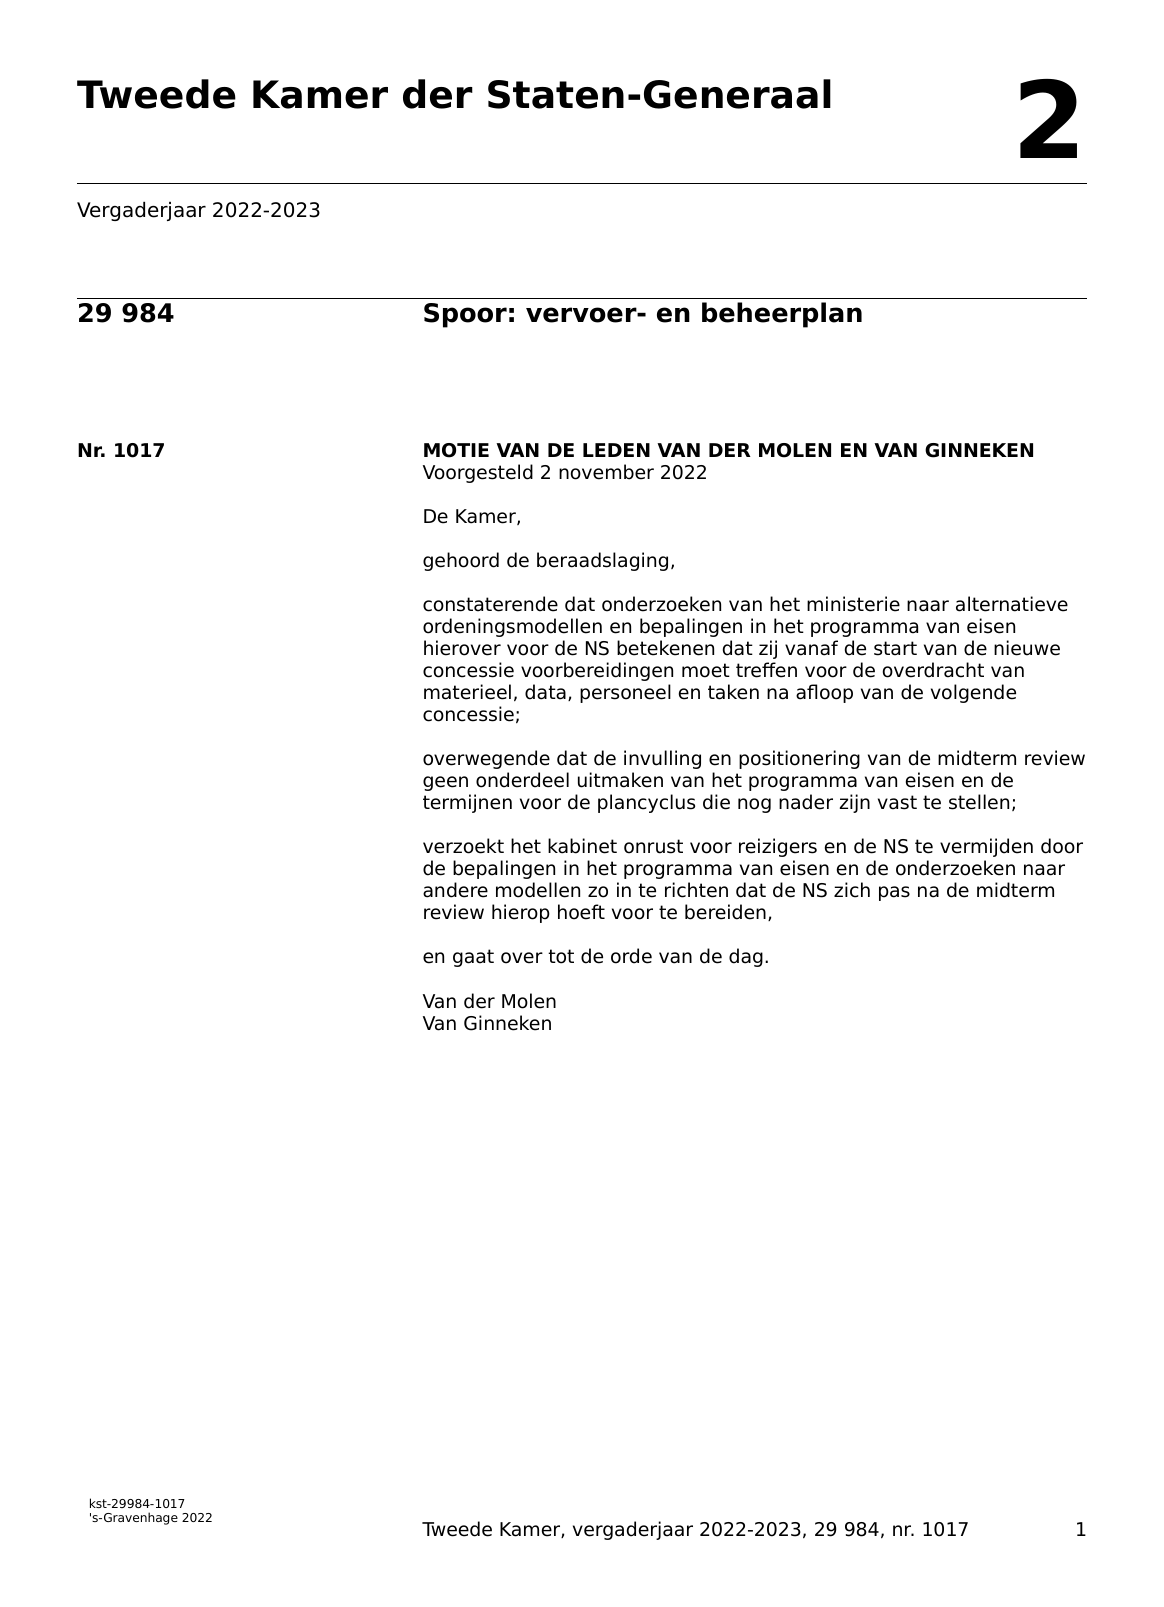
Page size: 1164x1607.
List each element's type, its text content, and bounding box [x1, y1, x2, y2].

text gehoord de beraadslaging, [422, 550, 1087, 572]
table_header 2 [886, 59, 1087, 183]
text verzoekt het kabinet onrust voor reizigers en de NS te vermijden door de bepalingen in het programma van eisen en de onderzoeken naar andere modellen zo in te richten dat de NS zich pas na de midterm review hierop hoeft voor te bereiden, [422, 836, 1087, 924]
text Van der Molen [422, 991, 1087, 1013]
text en gaat over tot de orde van de dag. [422, 946, 1087, 968]
table_cell Vergaderjaar 2022-2023 [77, 184, 1087, 298]
text constaterende dat onderzoeken van het ministerie naar alternatieve ordeningsmodellen en bepalingen in het programma van eisen hierover voor de NS betekenen dat zij vanaf de start van de nieuwe concessie voorbereidingen moet treffen voor de overdracht van materieel, data, personeel en taken na afloop van de volgende concessie; [422, 594, 1087, 726]
subtitle 29 984 Spoor: vervoer- en beheerplan [77, 299, 1087, 329]
text kst-29984-1017 [88, 1497, 323, 1511]
text 's-Gravenhage 2022 [88, 1511, 323, 1525]
text overwegende dat de invulling en positionering van de midterm review geen onderdeel uitmaken van het programma van eisen en de termijnen voor de plancyclus die nog nader zijn vast te stellen; [422, 748, 1087, 814]
subtitle Nr. 1017 MOTIE VAN DE LEDEN VAN DER MOLEN EN VAN GINNEKEN [77, 440, 1087, 462]
text Voorgesteld 2 november 2022 [422, 462, 1087, 484]
text Van Ginneken [422, 1013, 1087, 1034]
text De Kamer, [422, 506, 1087, 528]
table_header Tweede Kamer der Staten-Generaal [77, 59, 886, 183]
